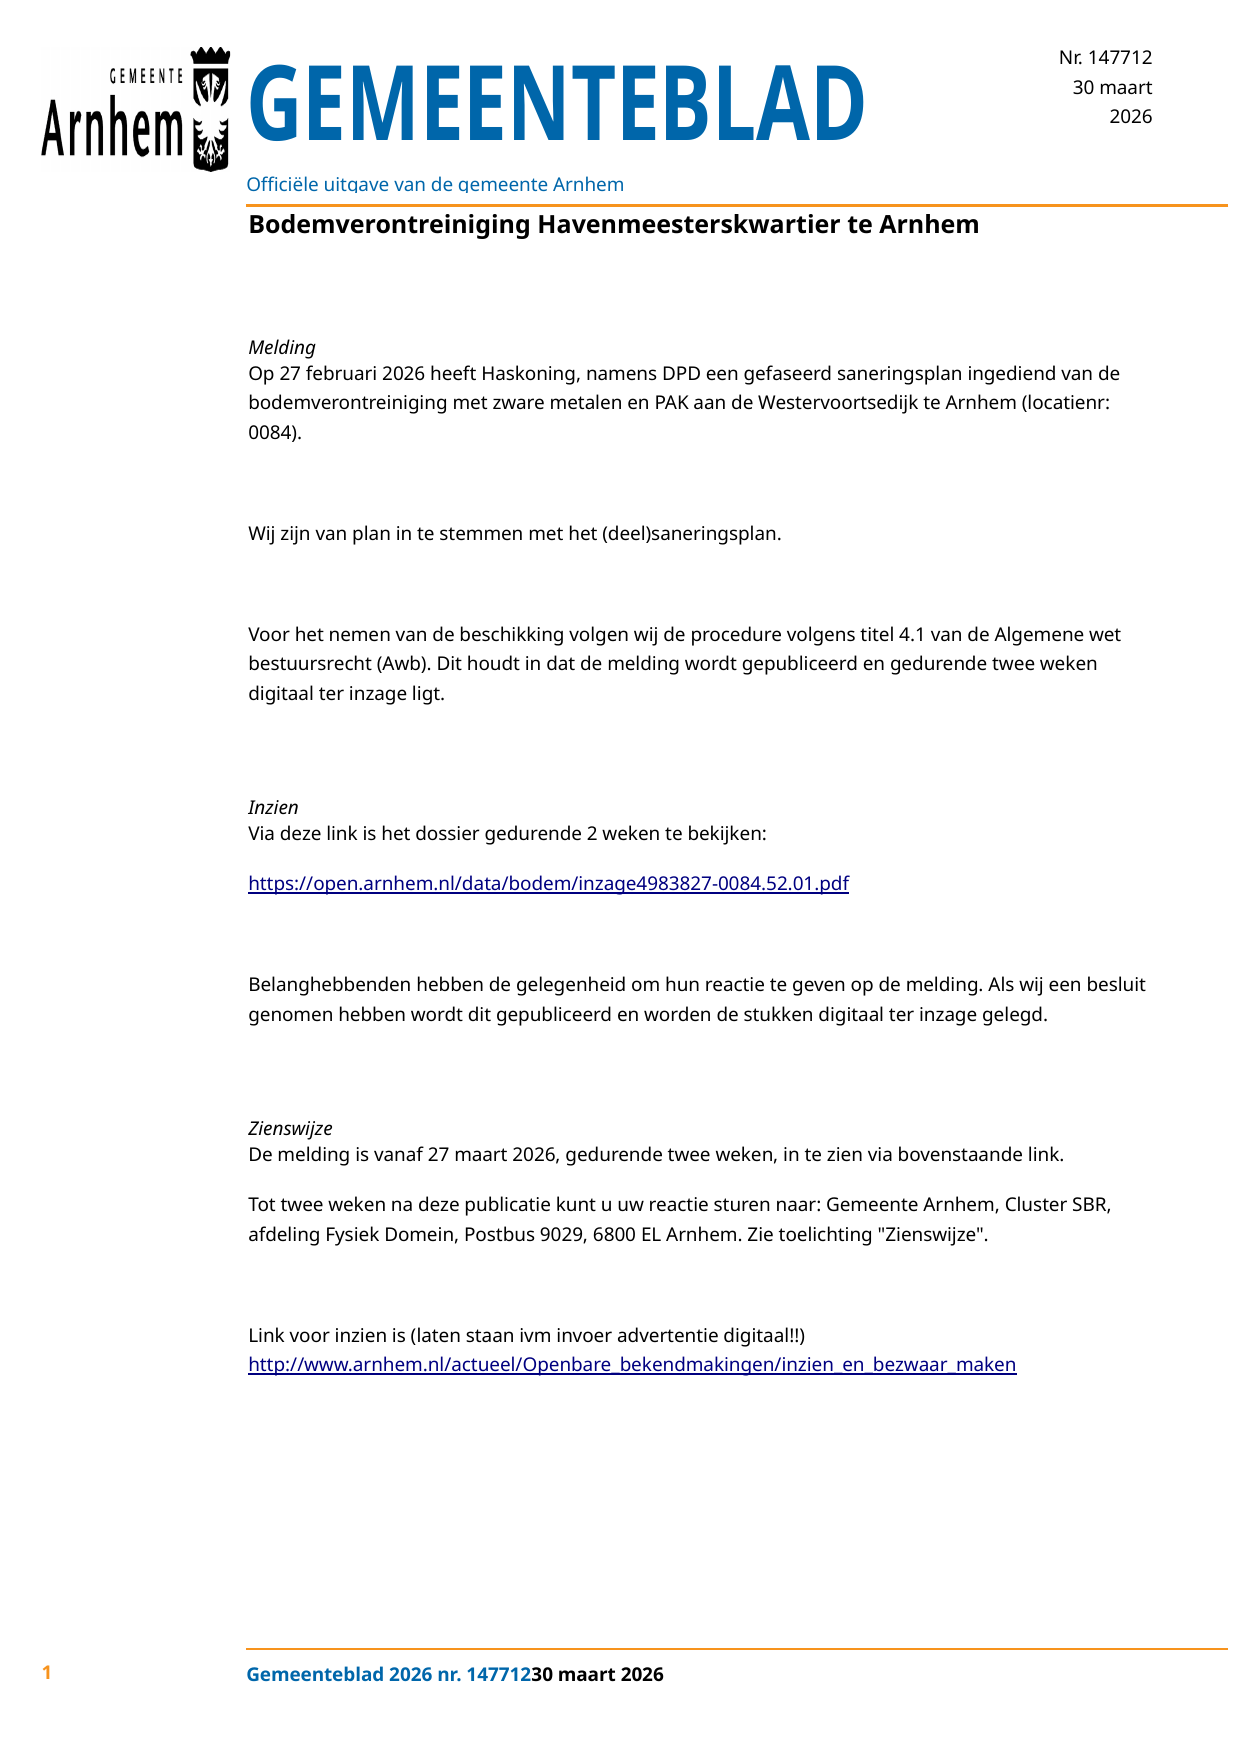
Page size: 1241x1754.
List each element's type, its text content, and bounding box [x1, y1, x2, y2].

text Inzien [248, 794, 1152, 820]
text Zienswijze [248, 1115, 1152, 1141]
picture [41, 47, 231, 172]
text De melding is vanaf 27 maart 2026, gedurende twee weken, in te zien via bovenstaande link. [248, 1141, 1152, 1167]
text Bodemverontreiniging Havenmeesterskwartier te Arnhem [248, 207, 1152, 241]
text https://open.arnhem.nl/data/bodem/inzage4983827-0084.52.01.pdf [248, 871, 1152, 896]
text Belanghebbenden hebben de gelegenheid om hun reactie te geven op de melding. Als wij een besluit genomen hebben wordt dit gepubliceerd en worden de stukken digitaal ter inzage gelegd. [248, 971, 1152, 1027]
text Op 27 februari 2026 heeft Haskoning, namens DPD een gefaseerd saneringsplan ingediend van de bodemverontreiniging met zware metalen en PAK aan de Westervoortsedijk te Arnhem (locatienr: 0084). [248, 360, 1152, 445]
text Link voor inzien is (laten staan ivm invoer advertentie digitaal!!) http://www.arnhem.nl/actueel/Openbare_bekendmakingen/inzien_en_bezwaar_maken [248, 1322, 1152, 1377]
text Via deze link is het dossier gedurende 2 weken te bekijken: [248, 820, 1152, 846]
text Tot twee weken na deze publicatie kunt u uw reactie sturen naar: Gemeente Arnhem, Cluster SBR, afdeling Fysiek Domein, Postbus 9029, 6800 EL Arnhem. Zie toelichting "Zienswijze". [248, 1191, 1152, 1247]
text Melding [248, 334, 1152, 360]
text Wij zijn van plan in te stemmen met het (deel)saneringsplan. [248, 520, 1152, 546]
text Voor het nemen van de beschikking volgen wij de procedure volgens titel 4.1 van de Algemene wet bestuursrecht (Awb). Dit houdt in dat de melding wordt gepubliceerd en gedurende twee weken digitaal ter inzage ligt. [248, 621, 1152, 706]
